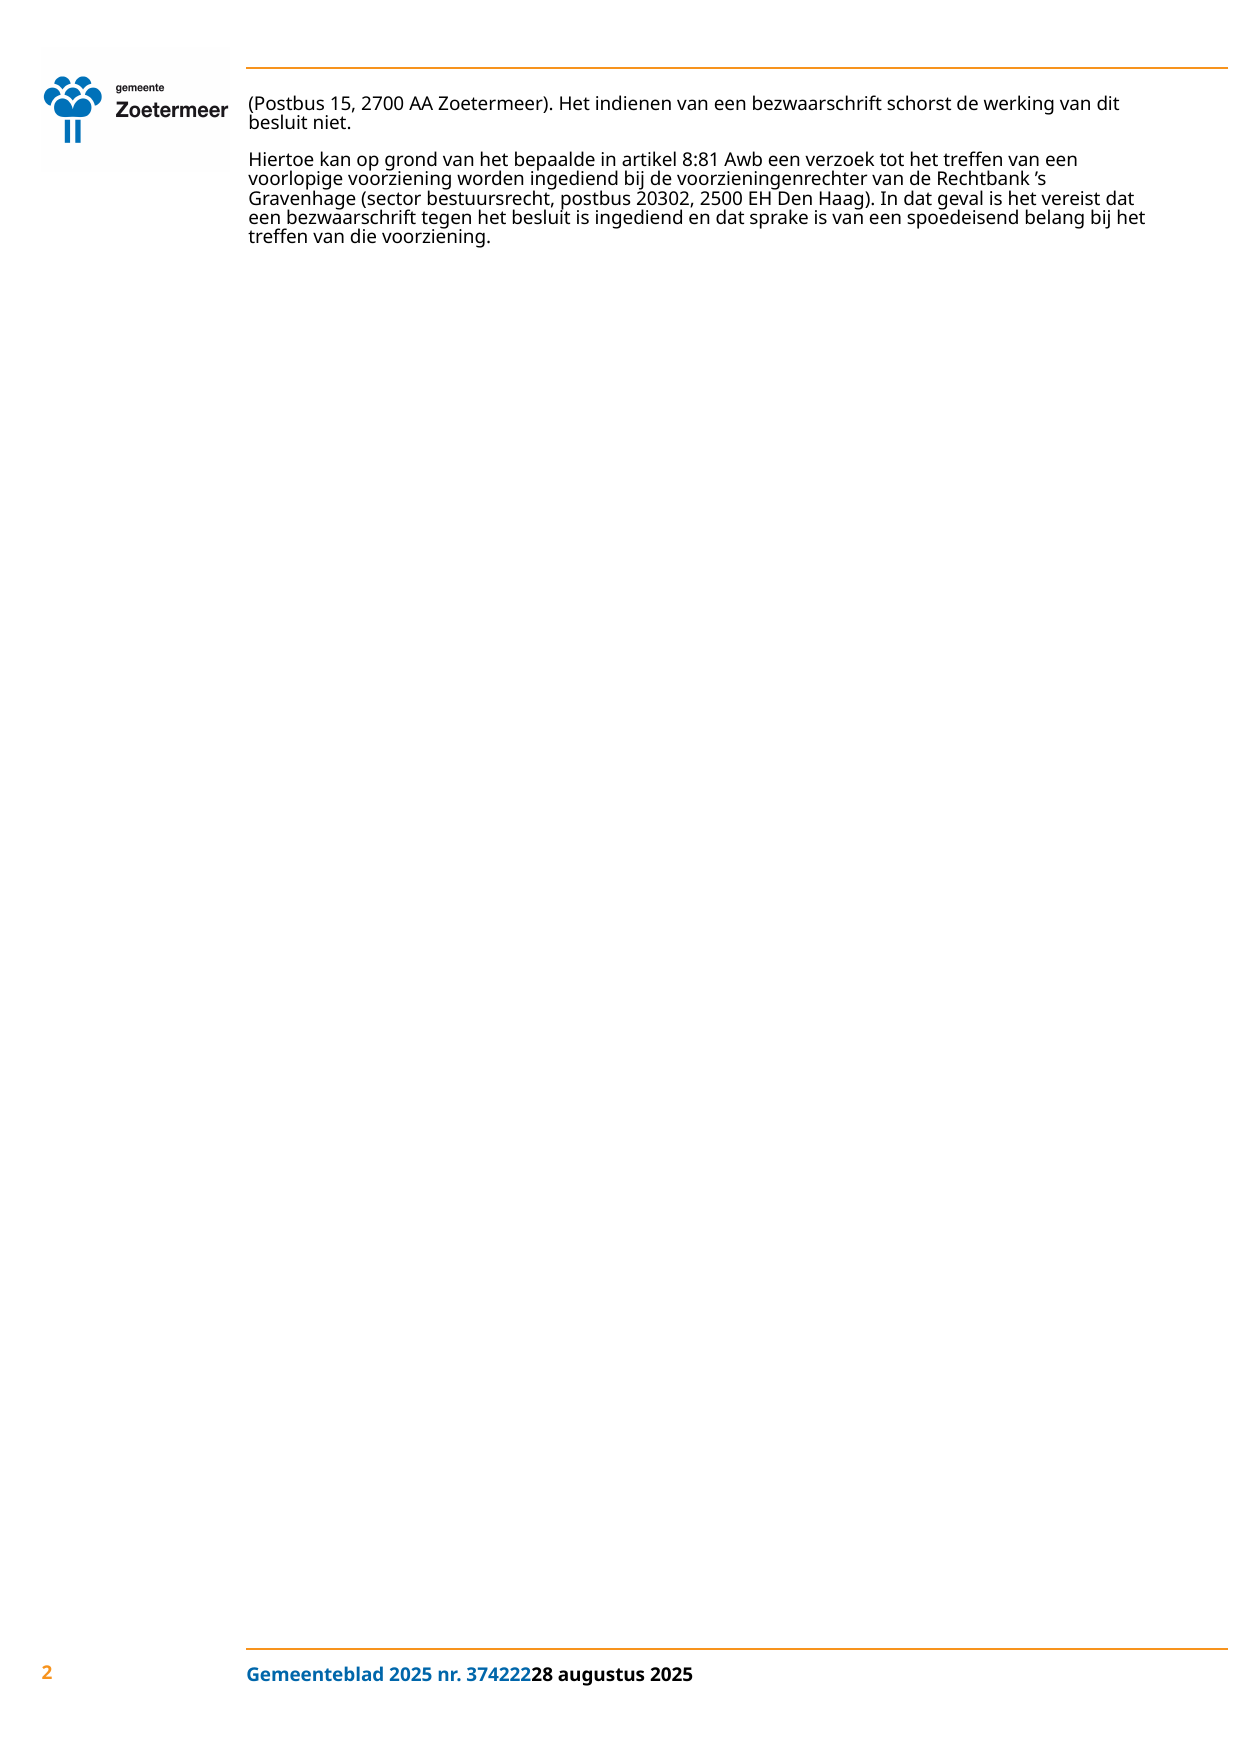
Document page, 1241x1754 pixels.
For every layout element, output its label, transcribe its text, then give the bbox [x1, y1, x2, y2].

text Hiertoe kan op grond van het bepaalde in artikel 8:81 Awb een verzoek tot het treffen van een voorlopige voorziening worden ingediend bij de voorzieningenrechter van de Rechtbank ’s Gravenhage (sector bestuursrecht, postbus 20302, 2500 EH Den Haag). In dat geval is het vereist dat een bezwaarschrift tegen het besluit is ingediend en dat sprake is van een spoedeisend belang bij het treffen van die voorziening. [248, 151, 1152, 247]
picture [41, 47, 231, 172]
text (Postbus 15, 2700 AA Zoetermeer). Het indienen van een bezwaarschrift schorst de werking van dit besluit niet. [248, 95, 1152, 133]
